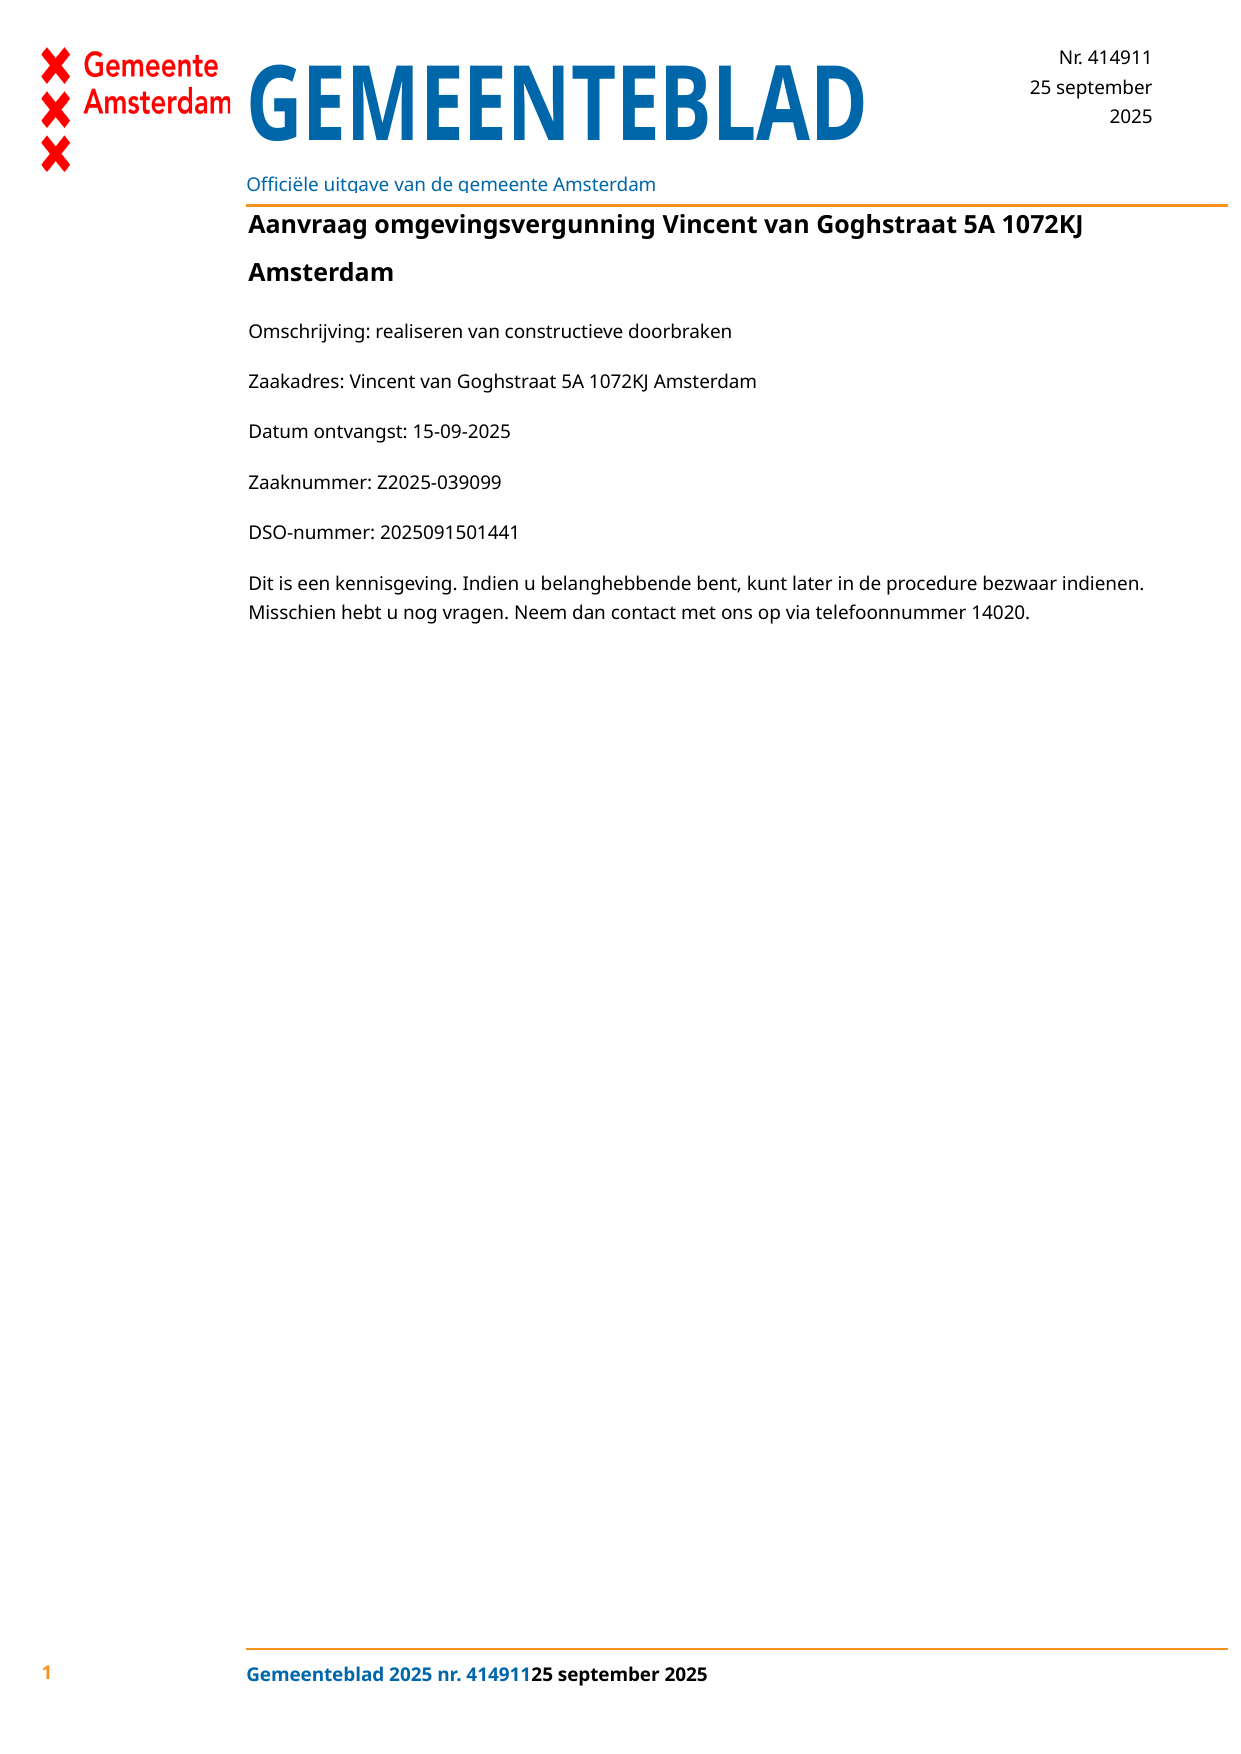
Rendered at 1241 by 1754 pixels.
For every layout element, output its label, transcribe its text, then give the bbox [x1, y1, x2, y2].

picture [41, 47, 231, 172]
text DSO-nummer: 2025091501441 [248, 519, 1152, 545]
text Zaakadres: Vincent van Goghstraat 5A 1072KJ Amsterdam [248, 368, 1152, 394]
text Dit is een kennisgeving. Indien u belanghebbende bent, kunt later in de procedure bezwaar indienen. Misschien hebt u nog vragen. Neem dan contact met ons op via telefoonnummer 14020. [248, 570, 1152, 625]
text Aanvraag omgevingsvergunning Vincent van Goghstraat 5A 1072KJ Amsterdam [248, 207, 1152, 288]
text Omschrijving: realiseren van constructieve doorbraken [248, 318, 1152, 344]
text Zaaknummer: Z2025-039099 [248, 469, 1152, 495]
text Datum ontvangst: 15-09-2025 [248, 419, 1152, 444]
